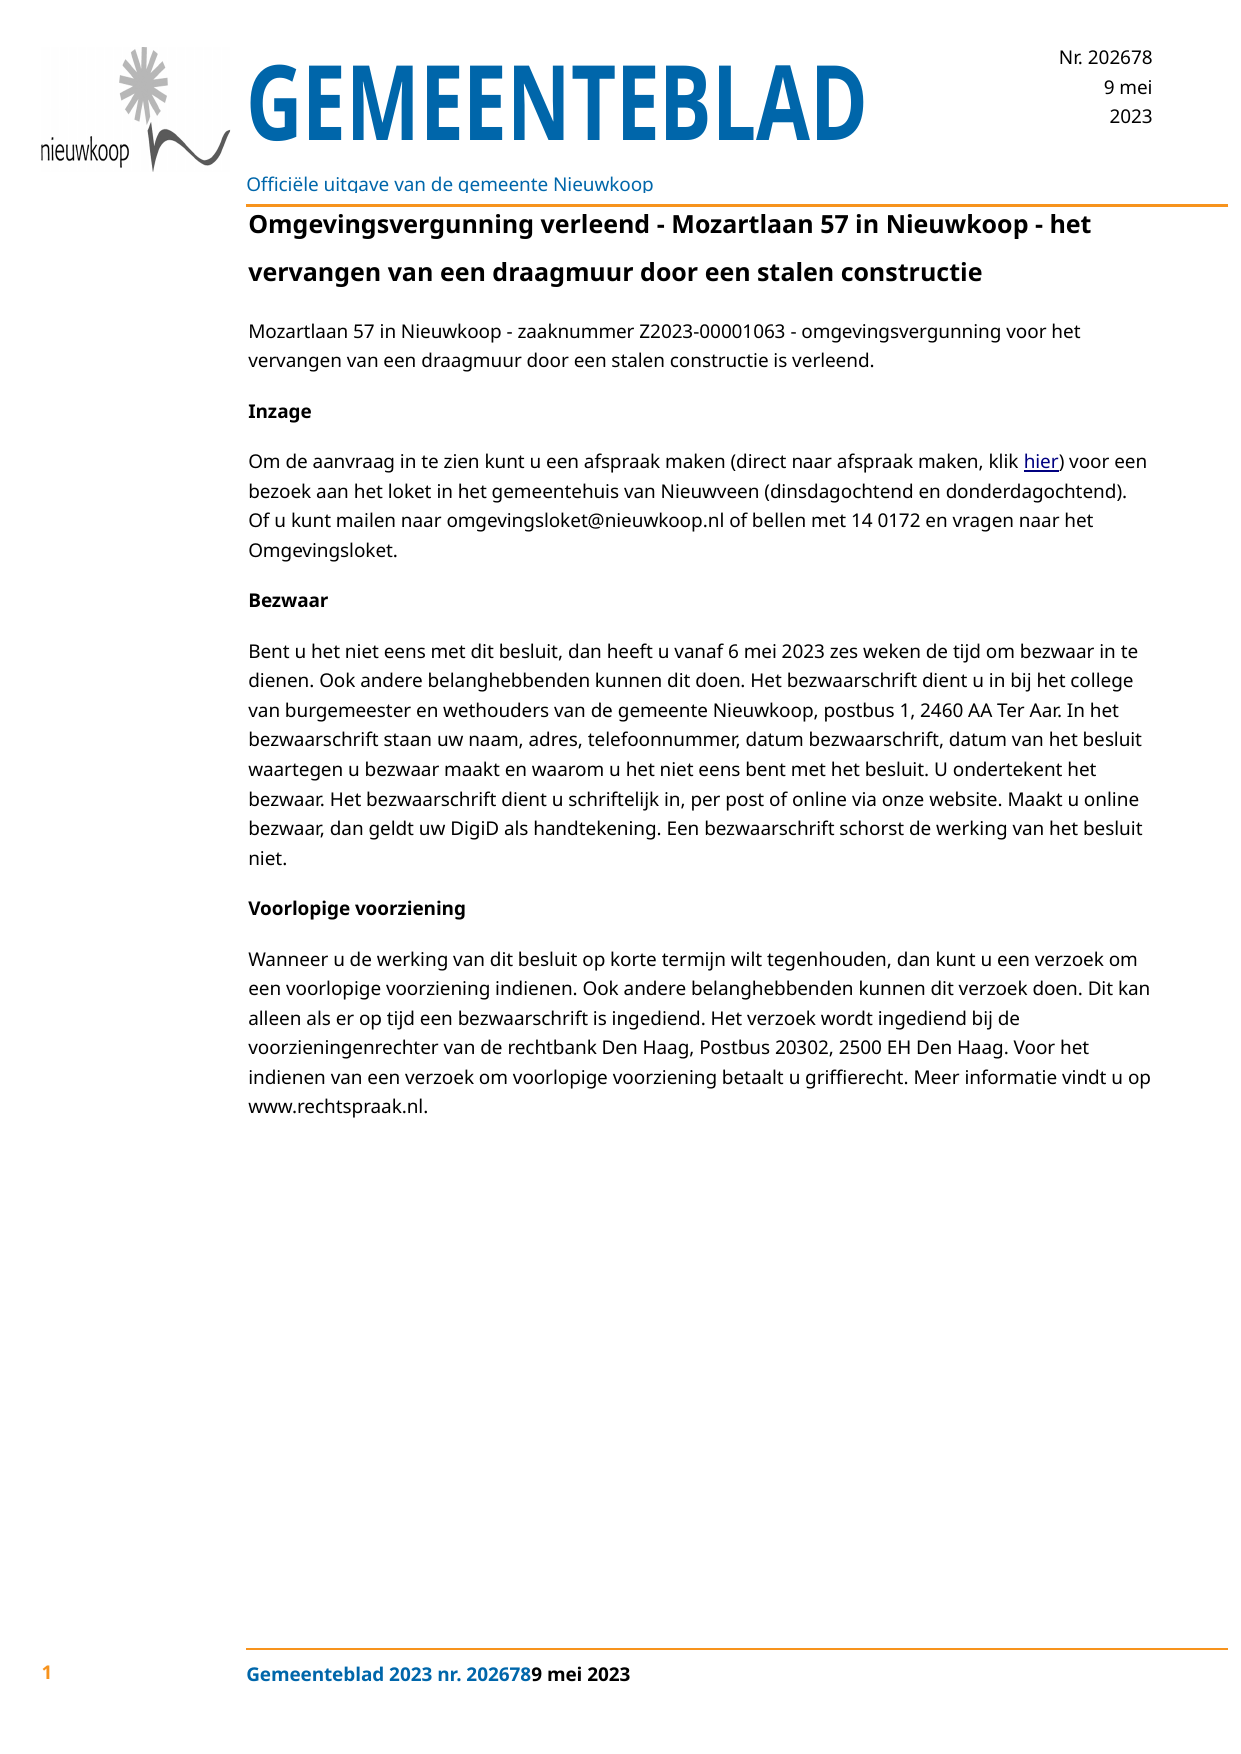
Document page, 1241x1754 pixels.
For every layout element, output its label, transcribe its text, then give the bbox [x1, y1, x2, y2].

text Bent u het niet eens met dit besluit, dan heeft u vanaf 6 mei 2023 zes weken de tijd om bezwaar in te dienen. Ook andere belanghebbenden kunnen dit doen. Het bezwaarschrift dient u in bij het college van burgemeester en wethouders van de gemeente Nieuwkoop, postbus 1, 2460 AA Ter Aar. In het bezwaarschrift staan uw naam, adres, telefoonnummer, datum bezwaarschrift, datum van het besluit waartegen u bezwaar maakt en waarom u het niet eens bent met het besluit. U ondertekent het bezwaar. Het bezwaarschrift dient u schriftelijk in, per post of online via onze website. Maakt u online bezwaar, dan geldt uw DigiD als handtekening. Een bezwaarschrift schorst de werking van het besluit niet. [248, 638, 1152, 871]
text Bezwaar [248, 587, 1152, 613]
text Mozartlaan 57 in Nieuwkoop - zaaknummer Z2023-00001063 - omgevingsvergunning voor het vervangen van een draagmuur door een stalen constructie is verleend. [248, 318, 1152, 373]
text Omgevingsvergunning verleend - Mozartlaan 57 in Nieuwkoop - het vervangen van een draagmuur door een stalen constructie [248, 207, 1152, 288]
text Wanneer u de werking van dit besluit op korte termijn wilt tegenhouden, dan kunt u een verzoek om een voorlopige voorziening indienen. Ook andere belanghebbenden kunnen dit verzoek doen. Dit kan alleen als er op tijd een bezwaarschrift is ingediend. Het verzoek wordt ingediend bij de voorzieningenrechter van de rechtbank Den Haag, Postbus 20302, 2500 EH Den Haag. Voor het indienen van een verzoek om voorlopige voorziening betaalt u griffierecht. Meer informatie vindt u op www.rechtspraak.nl. [248, 946, 1152, 1119]
text Om de aanvraag in te zien kunt u een afspraak maken (direct naar afspraak maken, klik hier) voor een bezoek aan het loket in het gemeentehuis van Nieuwveen (dinsdagochtend en donderdagochtend). Of u kunt mailen naar omgevingsloket@nieuwkoop.nl of bellen met 14 0172 en vragen naar het Omgevingsloket. [248, 448, 1152, 563]
picture [41, 47, 231, 172]
text Inzage [248, 398, 1152, 424]
text Voorlopige voorziening [248, 895, 1152, 921]
